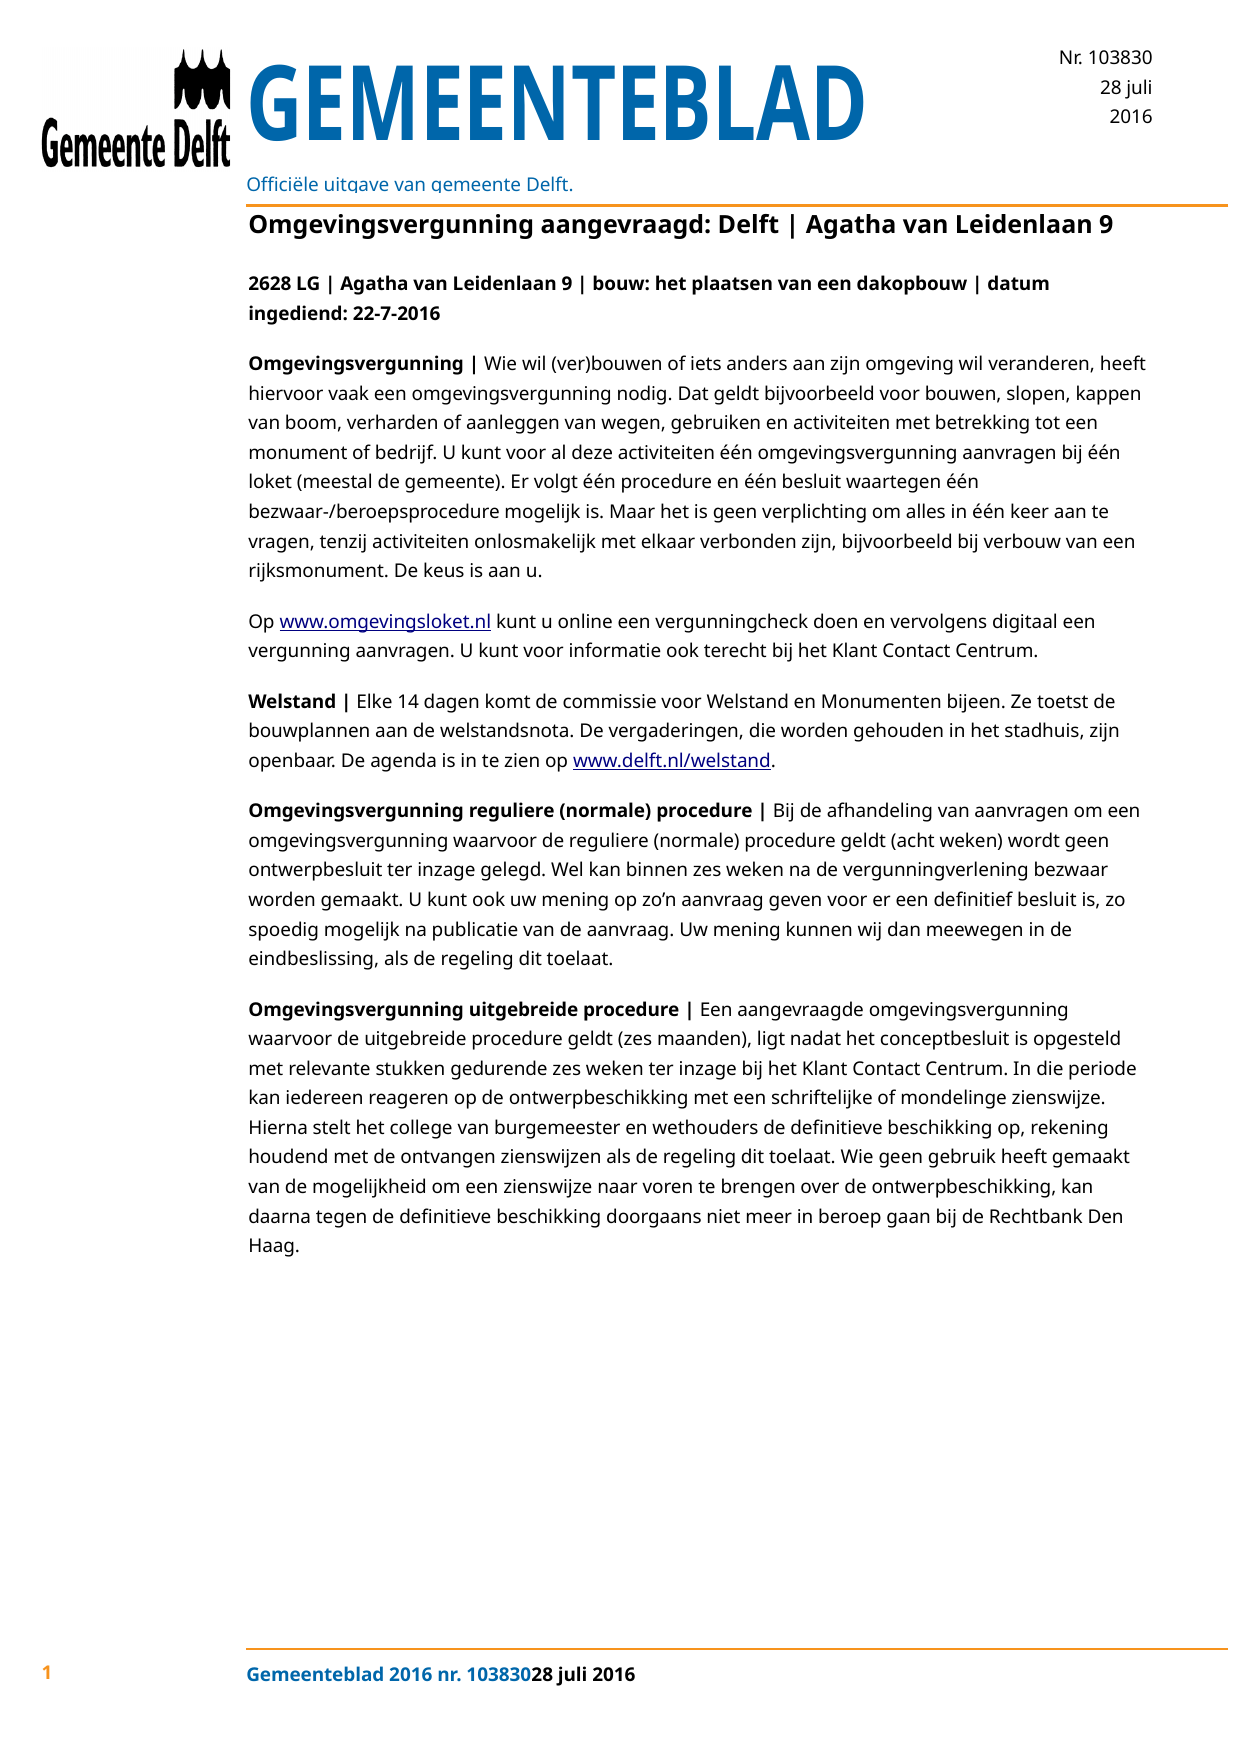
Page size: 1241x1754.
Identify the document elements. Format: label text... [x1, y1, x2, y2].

text Omgevingsvergunning aangevraagd: Delft | Agatha van Leidenlaan 9 [248, 207, 1152, 241]
text 2628 LG | Agatha van Leidenlaan 9 | bouw: het plaatsen van een dakopbouw | datum ingediend: 22-7-2016 [248, 270, 1152, 326]
picture [41, 47, 231, 172]
text Op www.omgevingsloket.nl kunt u online een vergunningcheck doen en vervolgens digitaal een vergunning aanvragen. U kunt voor informatie ook terecht bij het Klant Contact Centrum. [248, 608, 1152, 663]
text Omgevingsvergunning uitgebreide procedure | Een aangevraagde omgevingsvergunning waarvoor de uitgebreide procedure geldt (zes maanden), ligt nadat het conceptbesluit is opgesteld met relevante stukken gedurende zes weken ter inzage bij het Klant Contact Centrum. In die periode kan iedereen reageren op de ontwerpbeschikking met een schriftelijke of mondelinge zienswijze. Hierna stelt het college van burgemeester en wethouders de definitieve beschikking op, rekening houdend met de ontvangen zienswijzen als de regeling dit toelaat. Wie geen gebruik heeft gemaakt van de mogelijkheid om een zienswijze naar voren te brengen over de ontwerpbeschikking, kan daarna tegen de definitieve beschikking doorgaans niet meer in beroep gaan bij de Rechtbank Den Haag. [248, 996, 1152, 1258]
text Welstand | Elke 14 dagen komt de commissie voor Welstand en Monumenten bijeen. Ze toetst de bouwplannen aan de welstandsnota. De vergaderingen, die worden gehouden in het stadhuis, zijn openbaar. De agenda is in te zien op www.delft.nl/welstand. [248, 688, 1152, 773]
text Omgevingsvergunning reguliere (normale) procedure | Bij de afhandeling van aanvragen om een omgevingsvergunning waarvoor de reguliere (normale) procedure geldt (acht weken) wordt geen ontwerpbesluit ter inzage gelegd. Wel kan binnen zes weken na de vergunningverlening bezwaar worden gemaakt. U kunt ook uw mening op zo’n aanvraag geven voor er een definitief besluit is, zo spoedig mogelijk na publicatie van de aanvraag. Uw mening kunnen wij dan meewegen in de eindbeslissing, als de regeling dit toelaat. [248, 797, 1152, 971]
text Omgevingsvergunning | Wie wil (ver)bouwen of iets anders aan zijn omgeving wil veranderen, heeft hiervoor vaak een omgevingsvergunning nodig. Dat geldt bijvoorbeeld voor bouwen, slopen, kappen van boom, verharden of aanleggen van wegen, gebruiken en activiteiten met betrekking tot een monument of bedrijf. U kunt voor al deze activiteiten één omgevingsvergunning aanvragen bij één loket (meestal de gemeente). Er volgt één procedure en één besluit waartegen één bezwaar-/beroepsprocedure mogelijk is. Maar het is geen verplichting om alles in één keer aan te vragen, tenzij activiteiten onlosmakelijk met elkaar verbonden zijn, bijvoorbeeld bij verbouw van een rijksmonument. De keus is aan u. [248, 350, 1152, 583]
